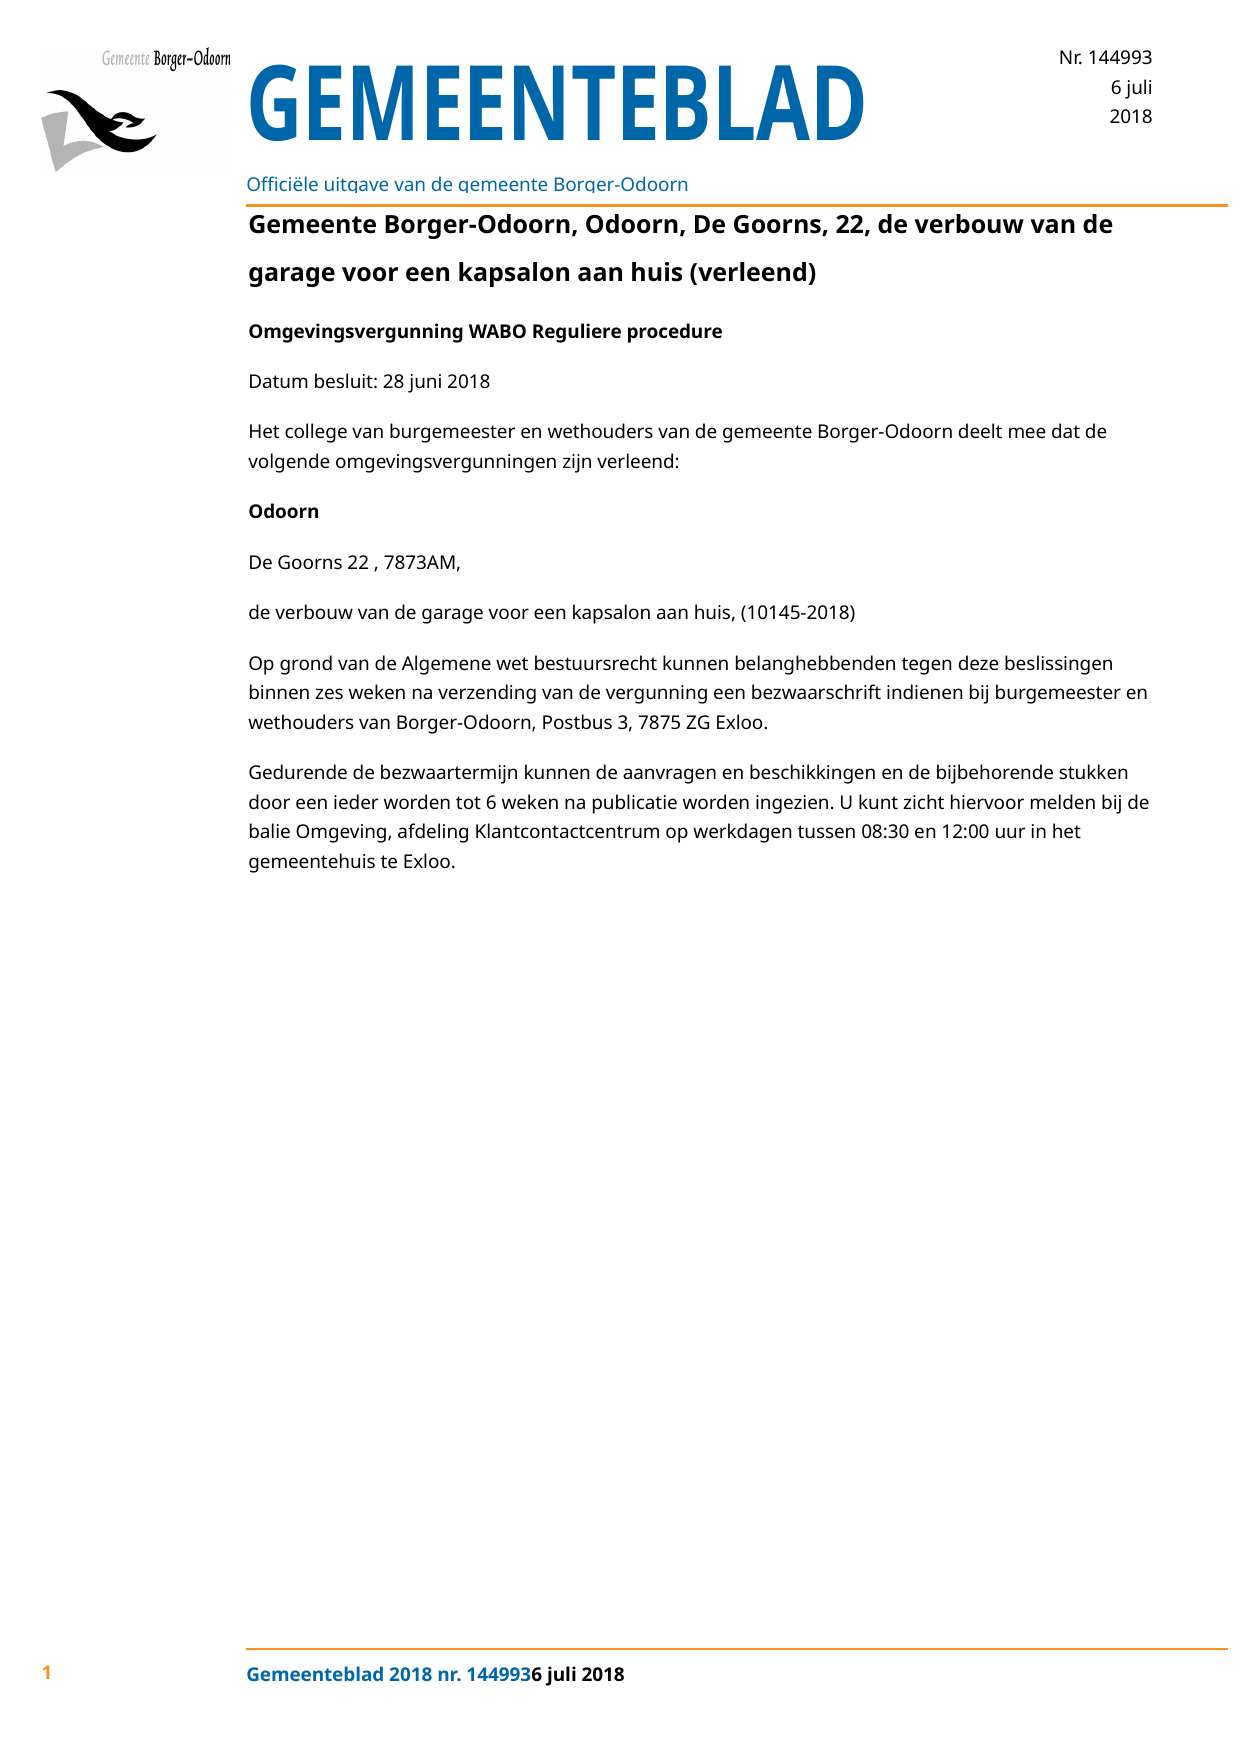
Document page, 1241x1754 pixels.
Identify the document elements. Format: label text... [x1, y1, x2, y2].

text de verbouw van de garage voor een kapsalon aan huis, (10145-2018) [248, 599, 1152, 625]
picture [41, 47, 231, 172]
text Het college van burgemeester en wethouders van de gemeente Borger-Odoorn deelt mee dat de volgende omgevingsvergunningen zijn verleend: [248, 419, 1152, 474]
text Gemeente Borger-Odoorn, Odoorn, De Goorns, 22, de verbouw van de garage voor een kapsalon aan huis (verleend) [248, 207, 1152, 288]
text De Goorns 22 , 7873AM, [248, 549, 1152, 575]
text Omgevingsvergunning WABO Reguliere procedure [248, 318, 1152, 344]
text Datum besluit: 28 juni 2018 [248, 368, 1152, 394]
text Odoorn [248, 499, 1152, 524]
text Op grond van de Algemene wet bestuursrecht kunnen belanghebbenden tegen deze beslissingen binnen zes weken na verzending van de vergunning een bezwaarschrift indienen bij burgemeester en wethouders van Borger-Odoorn, Postbus 3, 7875 ZG Exloo. [248, 650, 1152, 735]
text Gedurende de bezwaartermijn kunnen de aanvragen en beschikkingen en de bijbehorende stukken door een ieder worden tot 6 weken na publicatie worden ingezien. U kunt zicht hiervoor melden bij de balie Omgeving, afdeling Klantcontactcentrum op werkdagen tussen 08:30 en 12:00 uur in het gemeentehuis te Exloo. [248, 759, 1152, 874]
